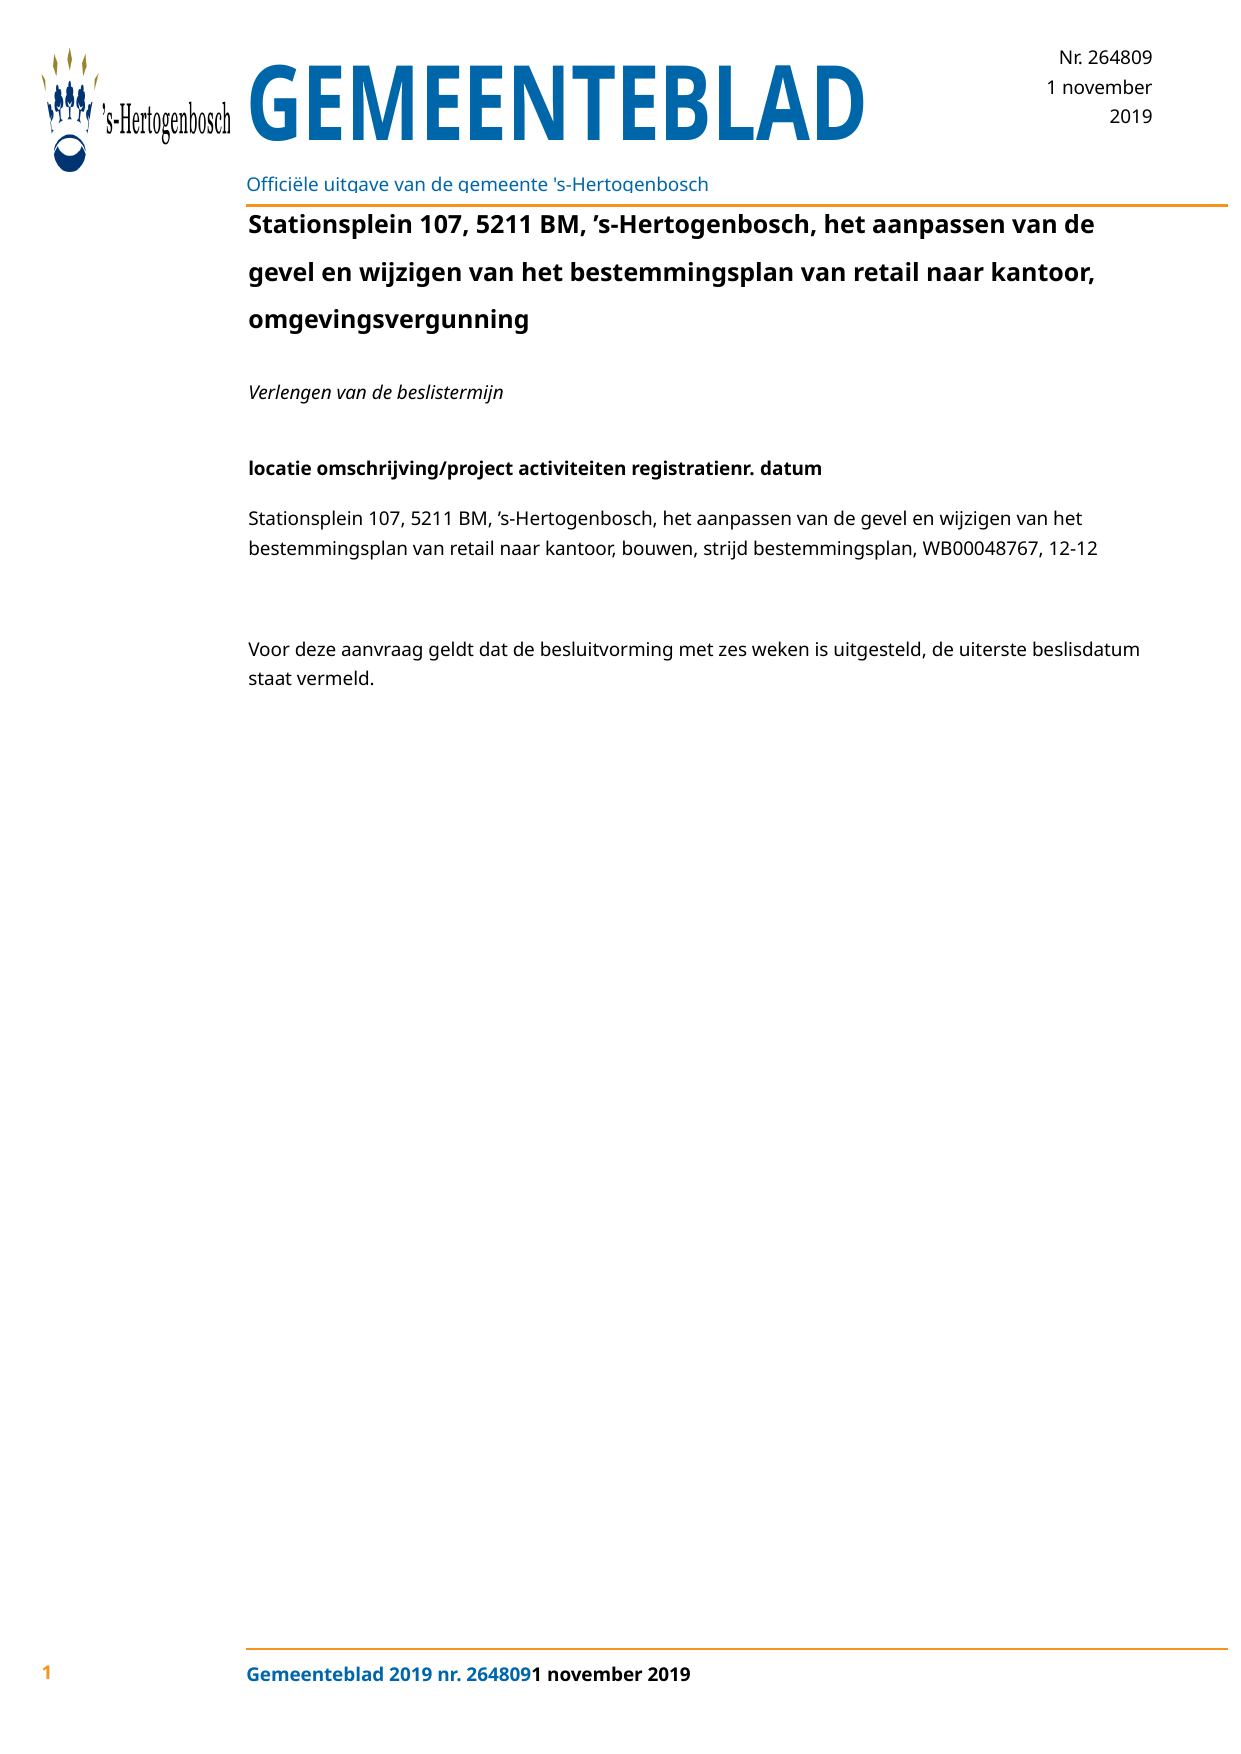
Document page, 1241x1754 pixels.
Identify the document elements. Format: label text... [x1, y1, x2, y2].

text Stationsplein 107, 5211 BM, ’s-Hertogenbosch, het aanpassen van de gevel en wijzigen van het bestemmingsplan van retail naar kantoor, omgevingsvergunning [248, 207, 1152, 336]
picture [41, 47, 231, 172]
text locatie omschrijving/project activiteiten registratienr. datum [248, 455, 1152, 481]
text Stationsplein 107, 5211 BM, ’s-Hertogenbosch, het aanpassen van de gevel en wijzigen van het bestemmingsplan van retail naar kantoor, bouwen, strijd bestemmingsplan, WB00048767, 12-12 [248, 506, 1152, 561]
text Verlengen van de beslistermijn [248, 379, 1152, 405]
text Voor deze aanvraag geldt dat de besluitvorming met zes weken is uitgesteld, de uiterste beslisdatum staat vermeld. [248, 636, 1152, 691]
